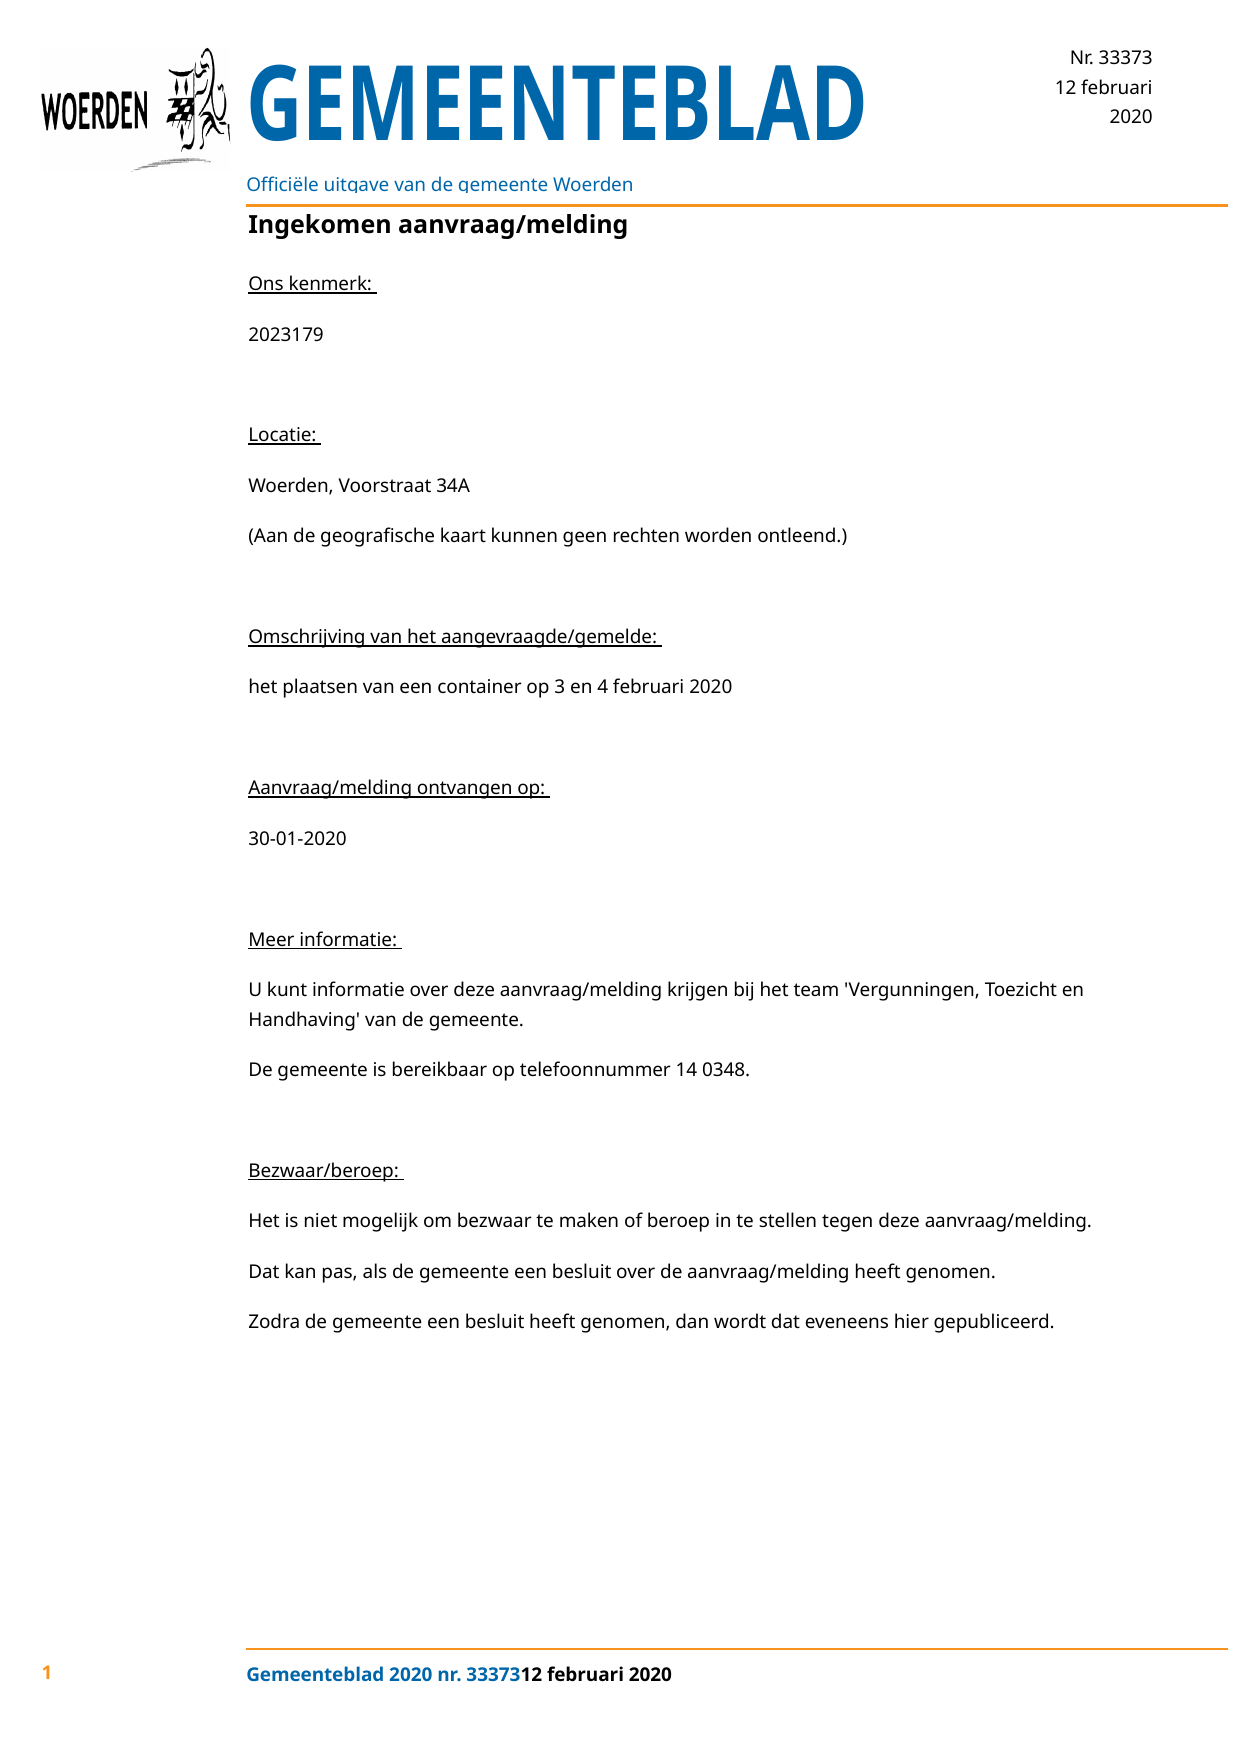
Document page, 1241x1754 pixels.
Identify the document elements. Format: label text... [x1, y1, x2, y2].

text Bezwaar/beroep: [248, 1157, 1152, 1183]
text Woerden, Voorstraat 34A [248, 472, 1152, 498]
picture [41, 47, 231, 172]
text Aanvraag/melding ontvangen op: [248, 774, 1152, 800]
text (Aan de geografische kaart kunnen geen rechten worden ontleend.) [248, 522, 1152, 548]
text 30-01-2020 [248, 825, 1152, 851]
text 2023179 [248, 321, 1152, 346]
text De gemeente is bereikbaar op telefoonnummer 14 0348. [248, 1056, 1152, 1082]
text Ingekomen aanvraag/melding [248, 207, 1152, 241]
text Omschrijving van het aangevraagde/gemelde: [248, 623, 1152, 649]
text Zodra de gemeente een besluit heeft genomen, dan wordt dat eveneens hier gepubliceerd. [248, 1308, 1152, 1334]
text het plaatsen van een container op 3 en 4 februari 2020 [248, 674, 1152, 699]
text Ons kenmerk: [248, 270, 1152, 296]
text U kunt informatie over deze aanvraag/melding krijgen bij het team 'Vergunningen, Toezicht en Handhaving' van de gemeente. [248, 976, 1152, 1031]
text Dat kan pas, als de gemeente een besluit over de aanvraag/melding heeft genomen. [248, 1258, 1152, 1283]
text Meer informatie: [248, 926, 1152, 951]
text Het is niet mogelijk om bezwaar te maken of beroep in te stellen tegen deze aanvraag/melding. [248, 1207, 1152, 1233]
text Locatie: [248, 422, 1152, 447]
